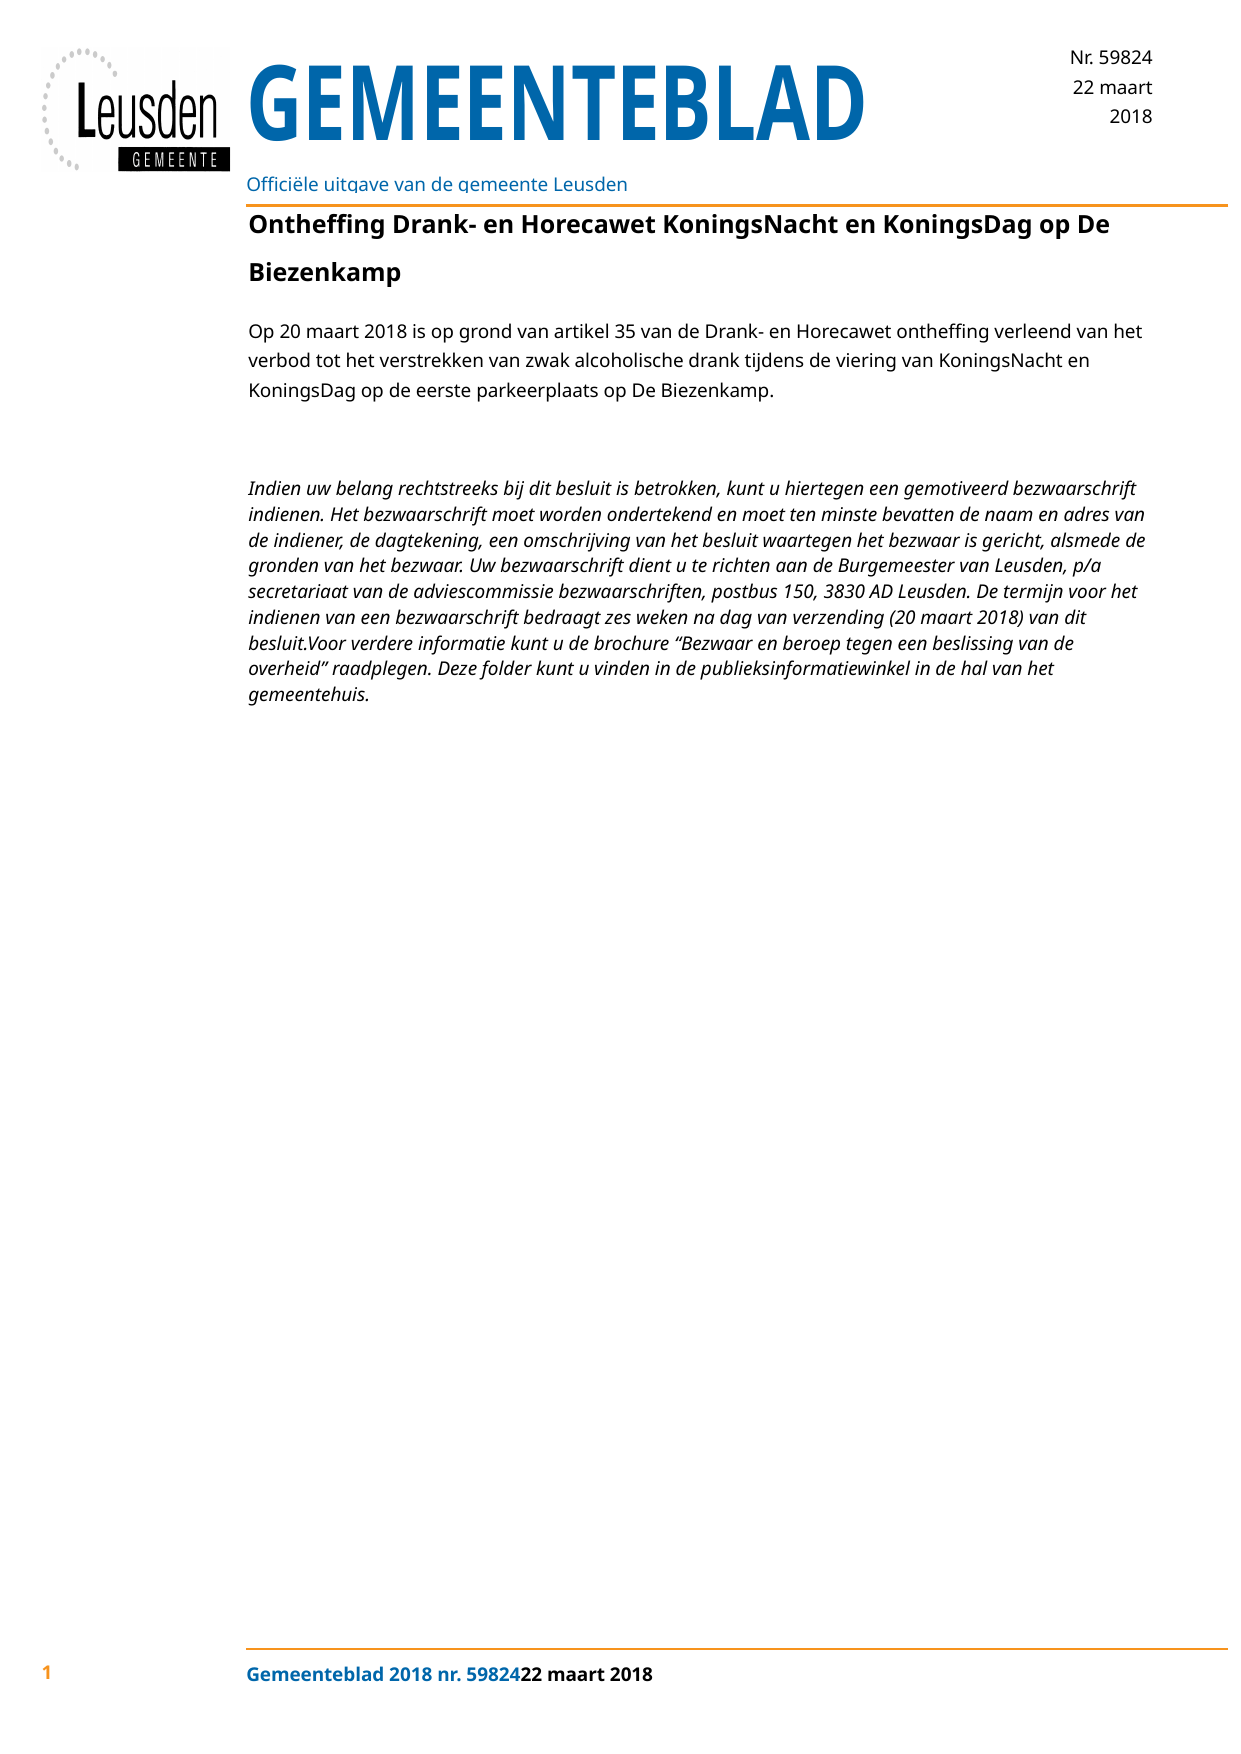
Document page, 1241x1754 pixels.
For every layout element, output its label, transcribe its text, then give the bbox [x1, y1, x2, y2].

text Op 20 maart 2018 is op grond van artikel 35 van de Drank- en Horecawet ontheffing verleend van het verbod tot het verstrekken van zwak alcoholische drank tijdens de viering van KoningsNacht en KoningsDag op de eerste parkeerplaats op De Biezenkamp. [248, 318, 1152, 403]
picture [41, 47, 231, 172]
text Indien uw belang rechtstreeks bij dit besluit is betrokken, kunt u hiertegen een gemotiveerd bezwaarschrift indienen. Het bezwaarschrift moet worden ondertekend en moet ten minste bevatten de naam en adres van de indiener, de dagtekening, een omschrijving van het besluit waartegen het bezwaar is gericht, alsmede de gronden van het bezwaar. Uw bezwaarschrift dient u te richten aan de Burgemeester van Leusden, p/a secretariaat van de adviescommissie bezwaarschriften, postbus 150, 3830 AD Leusden. De termijn voor het indienen van een bezwaarschrift bedraagt zes weken na dag van verzending (20 maart 2018) van dit besluit.Voor verdere informatie kunt u de brochure “Bezwaar en beroep tegen een beslissing van de overheid” raadplegen. Deze folder kunt u vinden in de publieksinformatiewinkel in de hal van het gemeentehuis. [248, 475, 1152, 707]
text Ontheffing Drank- en Horecawet KoningsNacht en KoningsDag op De Biezenkamp [248, 207, 1152, 288]
